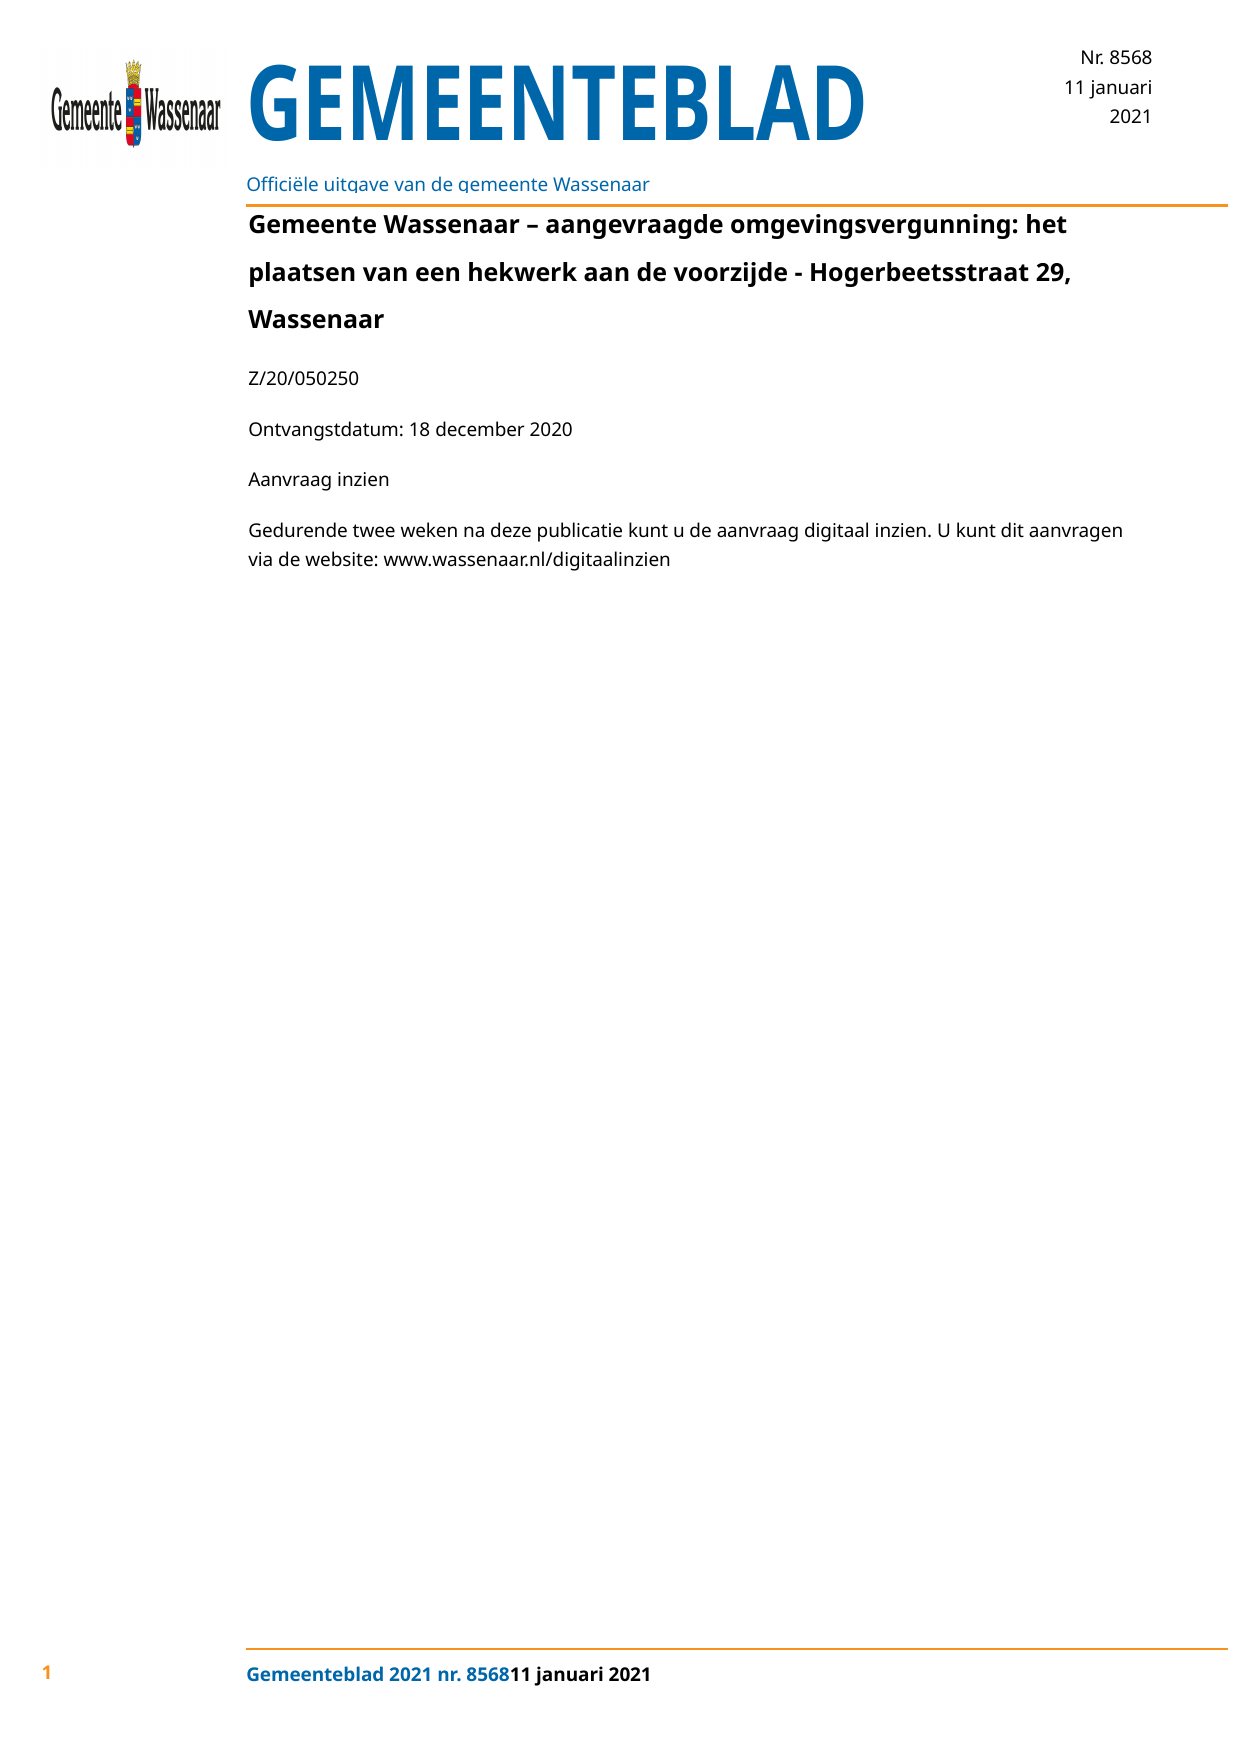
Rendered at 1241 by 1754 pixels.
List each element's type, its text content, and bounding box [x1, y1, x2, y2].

text Gemeente Wassenaar – aangevraagde omgevingsvergunning: het plaatsen van een hekwerk aan de voorzijde - Hogerbeetsstraat 29, Wassenaar [248, 207, 1152, 336]
text Ontvangstdatum: 18 december 2020 [248, 416, 1152, 442]
text Gedurende twee weken na deze publicatie kunt u de aanvraag digitaal inzien. U kunt dit aanvragen via de website: www.wassenaar.nl/digitaalinzien [248, 517, 1152, 572]
text Aanvraag inzien [248, 466, 1152, 492]
picture [41, 47, 231, 172]
text Z/20/050250 [248, 366, 1152, 391]
